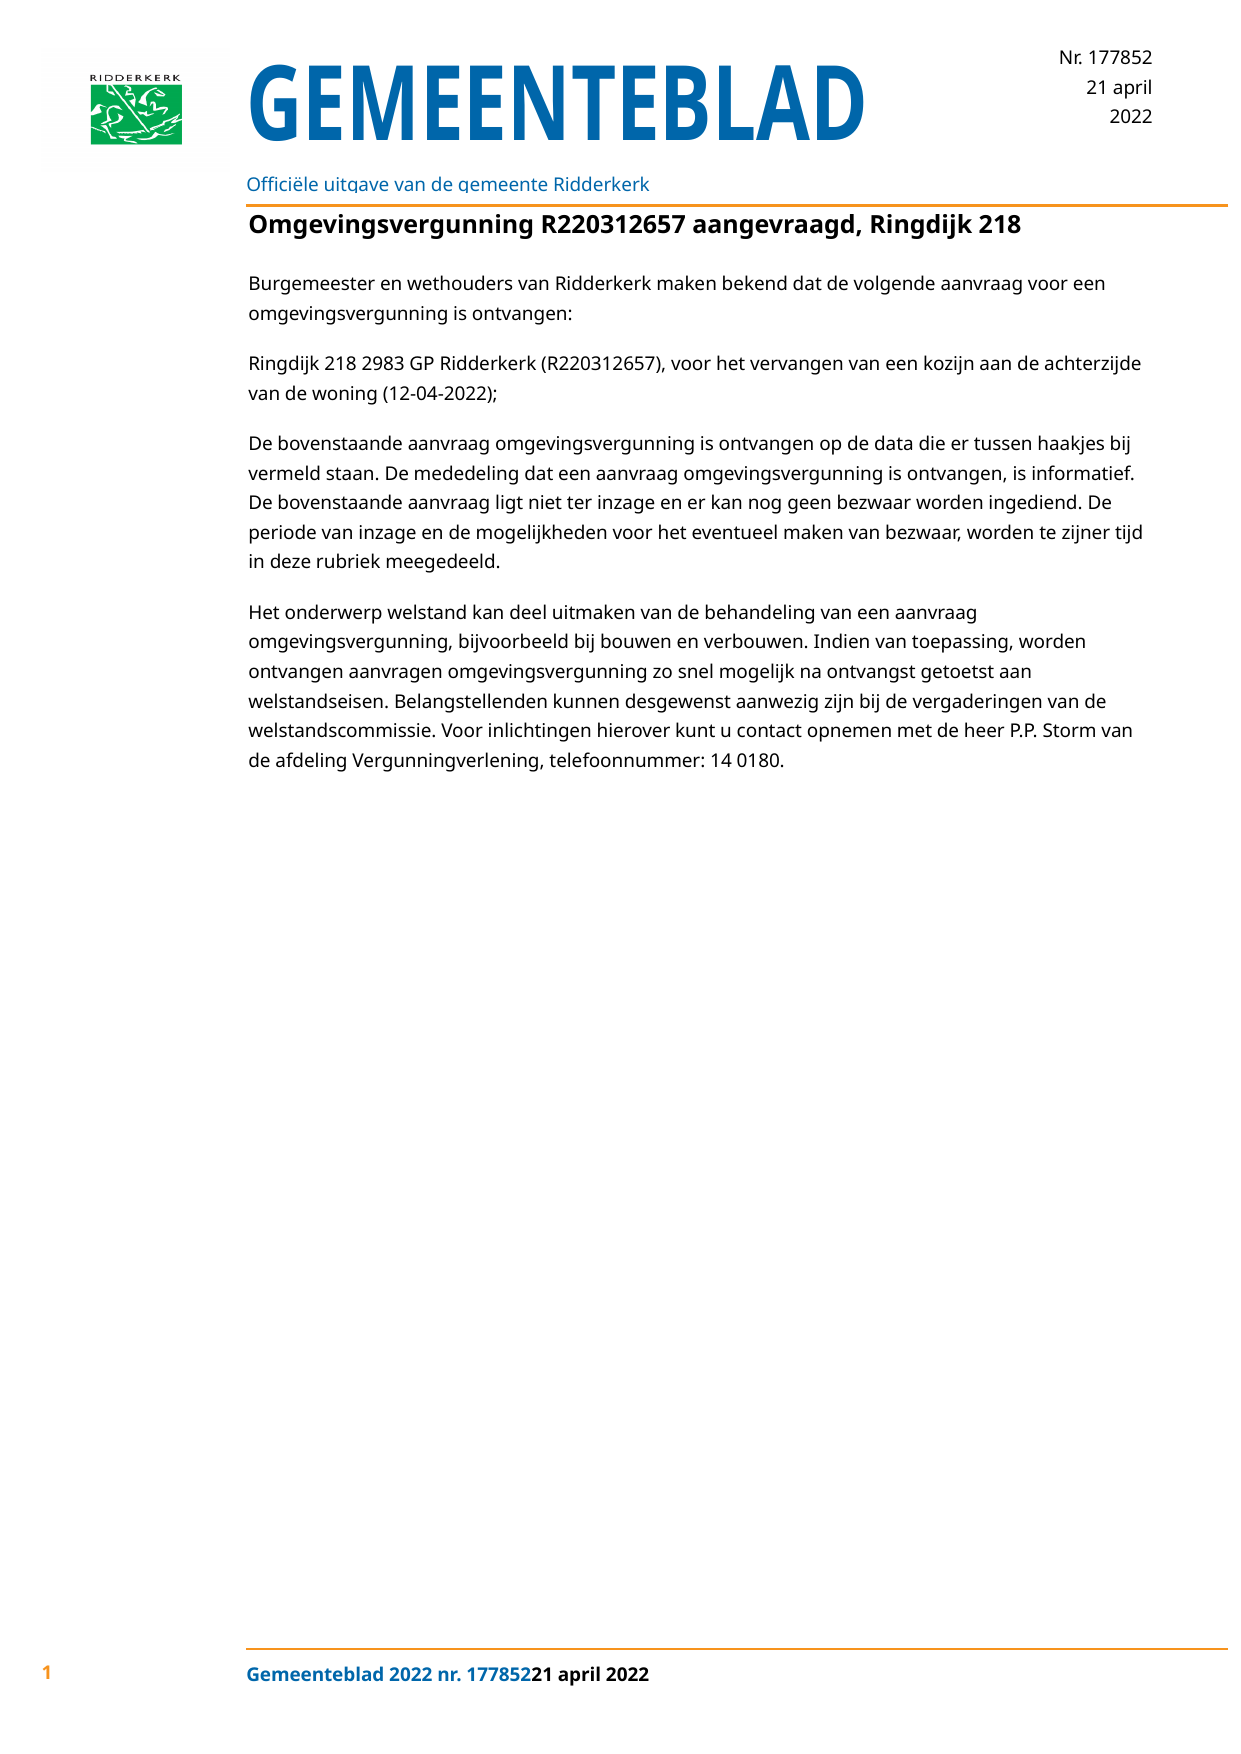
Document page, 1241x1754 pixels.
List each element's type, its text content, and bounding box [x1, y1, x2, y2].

text Het onderwerp welstand kan deel uitmaken van de behandeling van een aanvraag omgevingsvergunning, bijvoorbeeld bij bouwen en verbouwen. Indien van toepassing, worden ontvangen aanvragen omgevingsvergunning zo snel mogelijk na ontvangst getoetst aan welstandseisen. Belangstellenden kunnen desgewenst aanwezig zijn bij de vergaderingen van de welstandscommissie. Voor inlichtingen hierover kunt u contact opnemen met de heer P.P. Storm van de afdeling Vergunningverlening, telefoonnummer: 14 0180. [248, 599, 1152, 773]
text De bovenstaande aanvraag omgevingsvergunning is ontvangen op de data die er tussen haakjes bij vermeld staan. De mededeling dat een aanvraag omgevingsvergunning is ontvangen, is informatief. De bovenstaande aanvraag ligt niet ter inzage en er kan nog geen bezwaar worden ingediend. De periode van inzage en de mogelijkheden voor het eventueel maken van bezwaar, worden te zijner tijd in deze rubriek meegedeeld. [248, 430, 1152, 574]
text Burgemeester en wethouders van Ridderkerk maken bekend dat de volgende aanvraag voor een omgevingsvergunning is ontvangen: [248, 270, 1152, 326]
text Ringdijk 218 2983 GP Ridderkerk (R220312657), voor het vervangen van een kozijn aan de achterzijde van de woning (12-04-2022); [248, 350, 1152, 406]
picture [41, 47, 231, 172]
text Omgevingsvergunning R220312657 aangevraagd, Ringdijk 218 [248, 207, 1152, 241]
